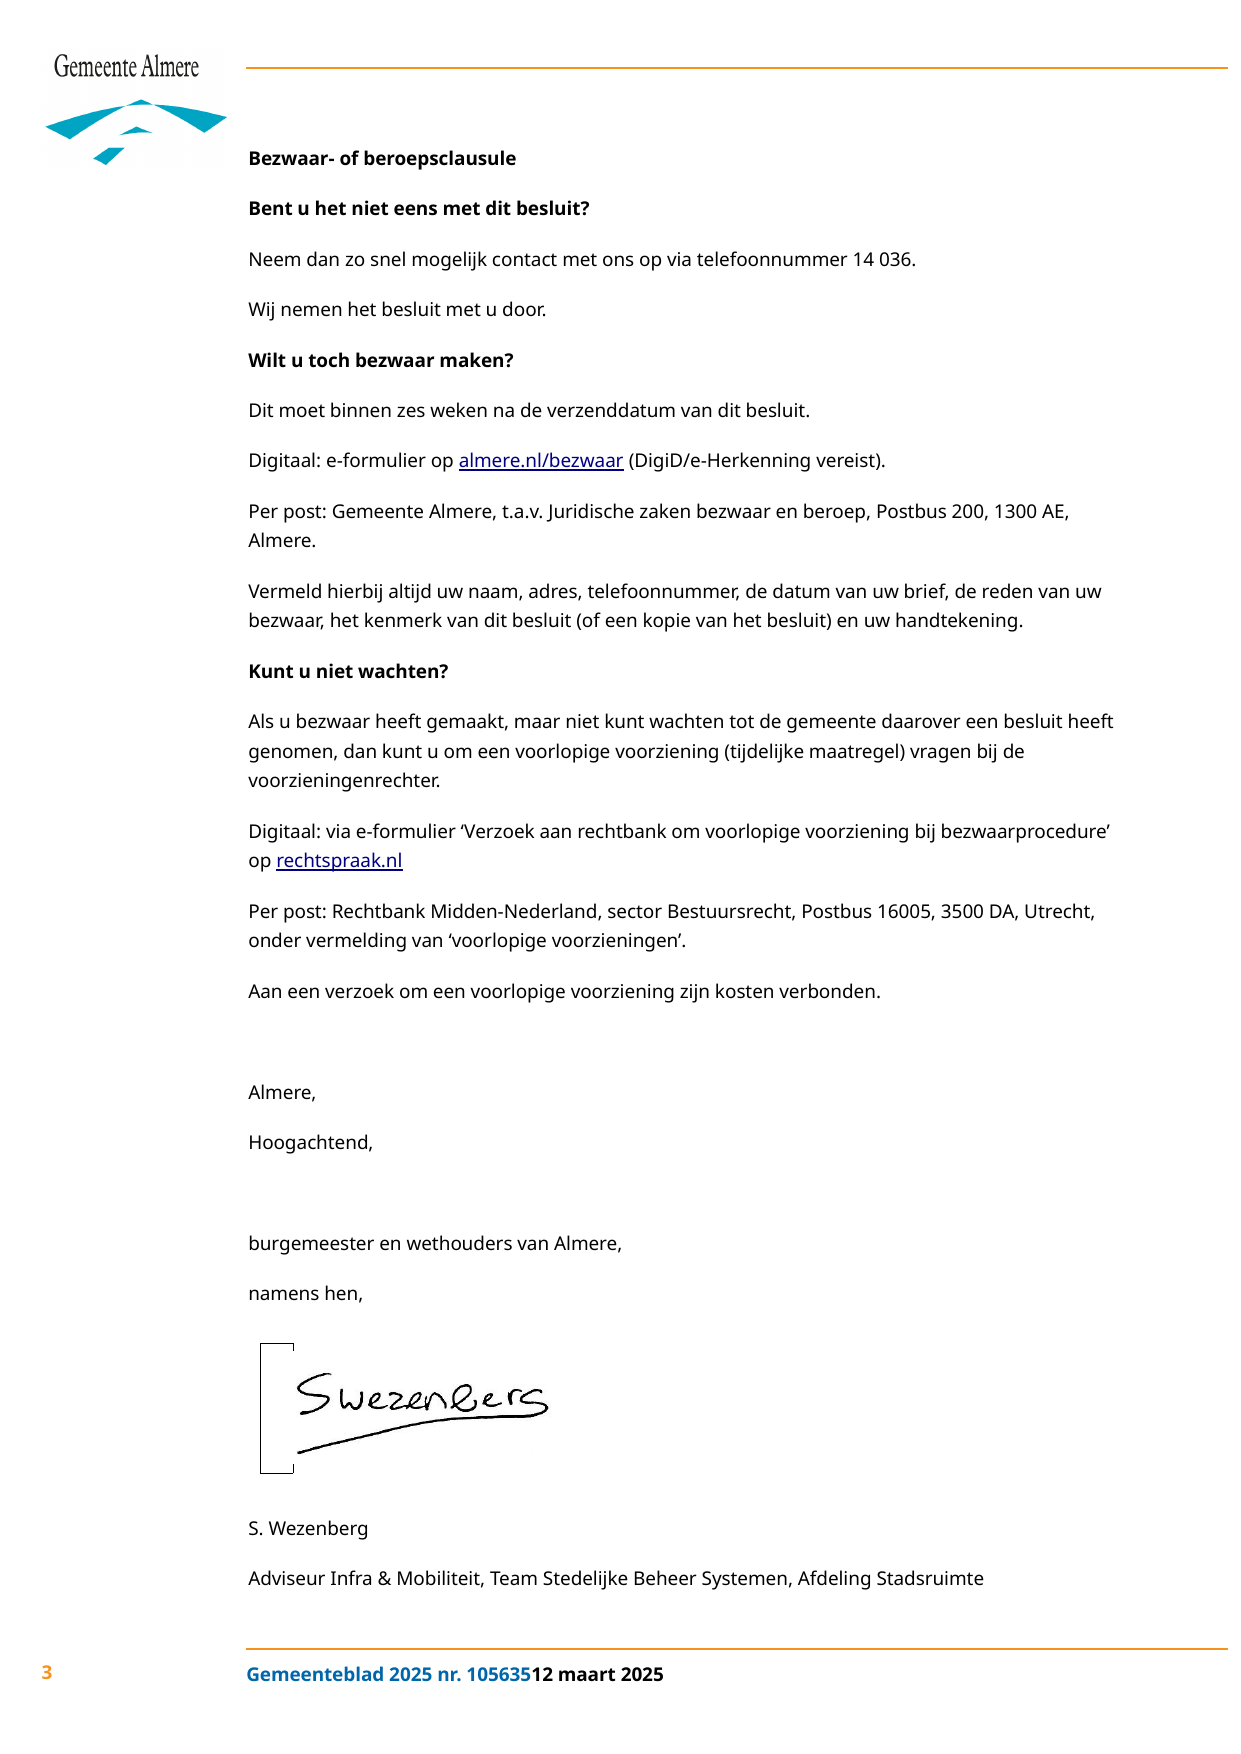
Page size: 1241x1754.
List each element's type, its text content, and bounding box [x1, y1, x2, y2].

text Digitaal: e-formulier op almere.nl/bezwaar (DigiD/e-Herkenning vereist). [248, 448, 1152, 473]
text Neem dan zo snel mogelijk contact met ons op via telefoonnummer 14 036. [248, 246, 1152, 272]
picture [41, 47, 231, 172]
text Wilt u toch bezwaar maken? [248, 347, 1152, 373]
text Als u bezwaar heeft gemaakt, maar niet kunt wachten tot de gemeente daarover een besluit heeft genomen, dan kunt u om een voorlopige voorziening (tijdelijke maatregel) vragen bij de voorzieningenrechter. [248, 708, 1152, 793]
text namens hen, [248, 1281, 1152, 1306]
text Wij nemen het besluit met u door. [248, 296, 1152, 322]
picture [268, 1351, 576, 1464]
text Vermeld hierbij altijd uw naam, adres, telefoonnummer, de datum van uw brief, de reden van uw bezwaar, het kenmerk van dit besluit (of een kopie van het besluit) en uw handtekening. [248, 578, 1152, 633]
text Bent u het niet eens met dit besluit? [248, 196, 1152, 221]
text Almere, [248, 1079, 1152, 1105]
text Per post: Gemeente Almere, t.a.v. Juridische zaken bezwaar en beroep, Postbus 200, 1300 AE, Almere. [248, 498, 1152, 553]
text Per post: Rechtbank Midden-Nederland, sector Bestuursrecht, Postbus 16005, 3500 DA, Utrecht, onder vermelding van ‘voorlopige voorzieningen’. [248, 898, 1152, 953]
text Bezwaar- of beroepsclausule [248, 145, 1152, 171]
text Dit moet binnen zes weken na de verzenddatum van dit besluit. [248, 397, 1152, 423]
text Aan een verzoek om een voorlopige voorziening zijn kosten verbonden. [248, 978, 1152, 1004]
text S. Wezenberg [248, 1515, 1152, 1541]
text burgemeester en wethouders van Almere, [248, 1230, 1152, 1256]
text Kunt u niet wachten? [248, 658, 1152, 684]
text Hoogachtend, [248, 1129, 1152, 1155]
text Adviseur Infra & Mobiliteit, Team Stedelijke Beheer Systemen, Afdeling Stadsruimte [248, 1566, 1152, 1591]
text Digitaal: via e-formulier ‘Verzoek aan rechtbank om voorlopige voorziening bij bezwaarprocedure’ op rechtspraak.nl [248, 818, 1152, 873]
